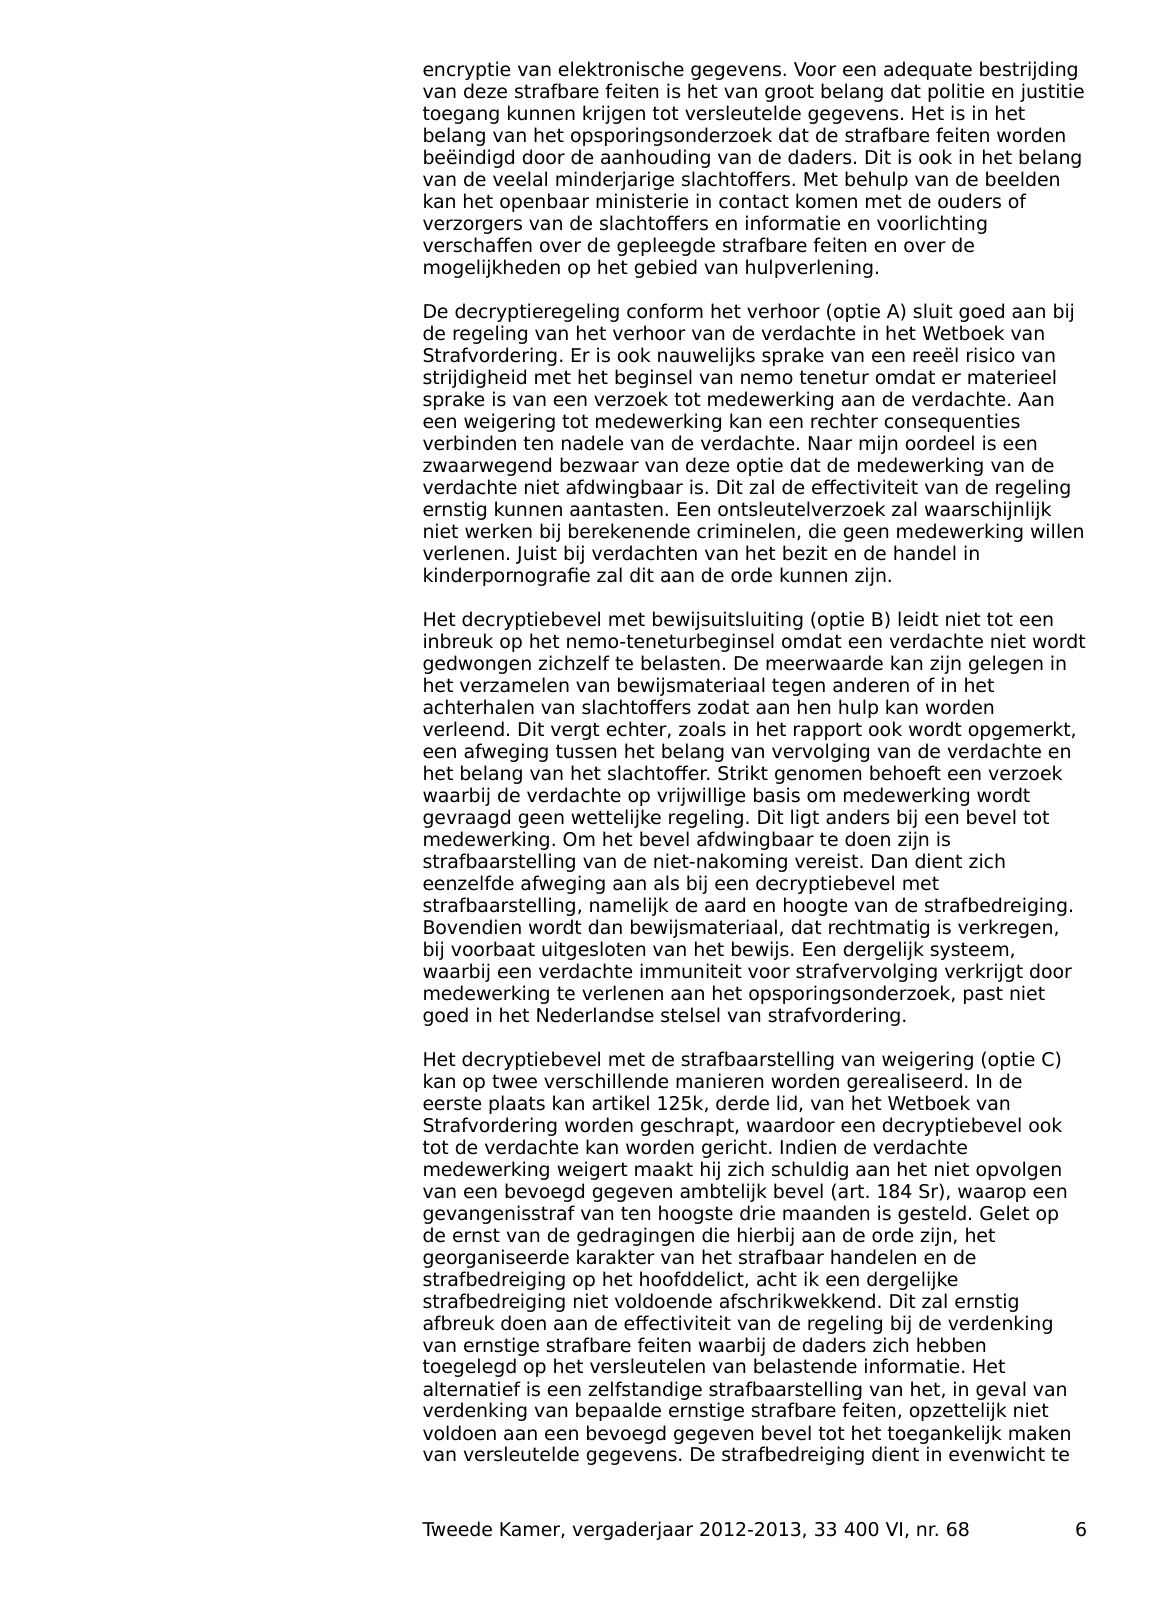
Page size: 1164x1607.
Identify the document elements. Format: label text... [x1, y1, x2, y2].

text Het decryptiebevel met bewijsuitsluiting (optie B) leidt niet tot een inbreuk op het nemo-teneturbeginsel omdat een verdachte niet wordt gedwongen zichzelf te belasten. De meerwaarde kan zijn gelegen in het verzamelen van bewijsmateriaal tegen anderen of in het achterhalen van slachtoffers zodat aan hen hulp kan worden verleend. Dit vergt echter, zoals in het rapport ook wordt opgemerkt, een afweging tussen het belang van vervolging van de verdachte en het belang van het slachtoffer. Strikt genomen behoeft een verzoek waarbij de verdachte op vrijwillige basis om medewerking wordt gevraagd geen wettelijke regeling. Dit ligt anders bij een bevel tot medewerking. Om het bevel afdwingbaar te doen zijn is strafbaarstelling van de niet-nakoming vereist. Dan dient zich eenzelfde afweging aan als bij een decryptiebevel met strafbaarstelling, namelijk de aard en hoogte van de strafbedreiging. Bovendien wordt dan bewijsmateriaal, dat rechtmatig is verkregen, bij voorbaat uitgesloten van het bewijs. Een dergelijk systeem, waarbij een verdachte immuniteit voor strafvervolging verkrijgt door medewerking te verlenen aan het opsporingsonderzoek, past niet goed in het Nederlandse stelsel van strafvordering. [422, 609, 1087, 1027]
text De decryptieregeling conform het verhoor (optie A) sluit goed aan bij de regeling van het verhoor van de verdachte in het Wetboek van Strafvordering. Er is ook nauwelijks sprake van een reeël risico van strijdigheid met het beginsel van nemo tenetur omdat er materieel sprake is van een verzoek tot medewerking aan de verdachte. Aan een weigering tot medewerking kan een rechter consequenties verbinden ten nadele van de verdachte. Naar mijn oordeel is een zwaarwegend bezwaar van deze optie dat de medewerking van de verdachte niet afdwingbaar is. Dit zal de effectiviteit van de regeling ernstig kunnen aantasten. Een ontsleutelverzoek zal waarschijnlijk niet werken bij berekenende criminelen, die geen medewerking willen verlenen. Juist bij verdachten van het bezit en de handel in kinderpornografie zal dit aan de orde kunnen zijn. [422, 301, 1087, 587]
text encryptie van elektronische gegevens. Voor een adequate bestrijding van deze strafbare feiten is het van groot belang dat politie en justitie toegang kunnen krijgen tot versleutelde gegevens. Het is in het belang van het opsporingsonderzoek dat de strafbare feiten worden beëindigd door de aanhouding van de daders. Dit is ook in het belang van de veelal minderjarige slachtoffers. Met behulp van de beelden kan het openbaar ministerie in contact komen met de ouders of verzorgers van de slachtoffers en informatie en voorlichting verschaffen over de gepleegde strafbare feiten en over de mogelijkheden op het gebied van hulpverlening. [422, 59, 1087, 279]
text Het decryptiebevel met de strafbaarstelling van weigering (optie C) kan op twee verschillende manieren worden gerealiseerd. In de eerste plaats kan artikel 125k, derde lid, van het Wetboek van Strafvordering worden geschrapt, waardoor een decryptiebevel ook tot de verdachte kan worden gericht. Indien de verdachte medewerking weigert maakt hij zich schuldig aan het niet opvolgen van een bevoegd gegeven ambtelijk bevel (art. 184 Sr), waarop een gevangenisstraf van ten hoogste drie maanden is gesteld. Gelet op de ernst van de gedragingen die hierbij aan de orde zijn, het georganiseerde karakter van het strafbaar handelen en de strafbedreiging op het hoofddelict, acht ik een dergelijke strafbedreiging niet voldoende afschrikwekkend. Dit zal ernstig afbreuk doen aan de effectiviteit van de regeling bij de verdenking van ernstige strafbare feiten waarbij de daders zich hebben toegelegd op het versleutelen van belastende informatie. Het alternatief is een zelfstandige strafbaarstelling van het, in geval van verdenking van bepaalde ernstige strafbare feiten, opzettelijk niet voldoen aan een bevoegd gegeven bevel tot het toegankelijk maken van versleutelde gegevens. De strafbedreiging dient in evenwicht te [422, 1049, 1087, 1466]
